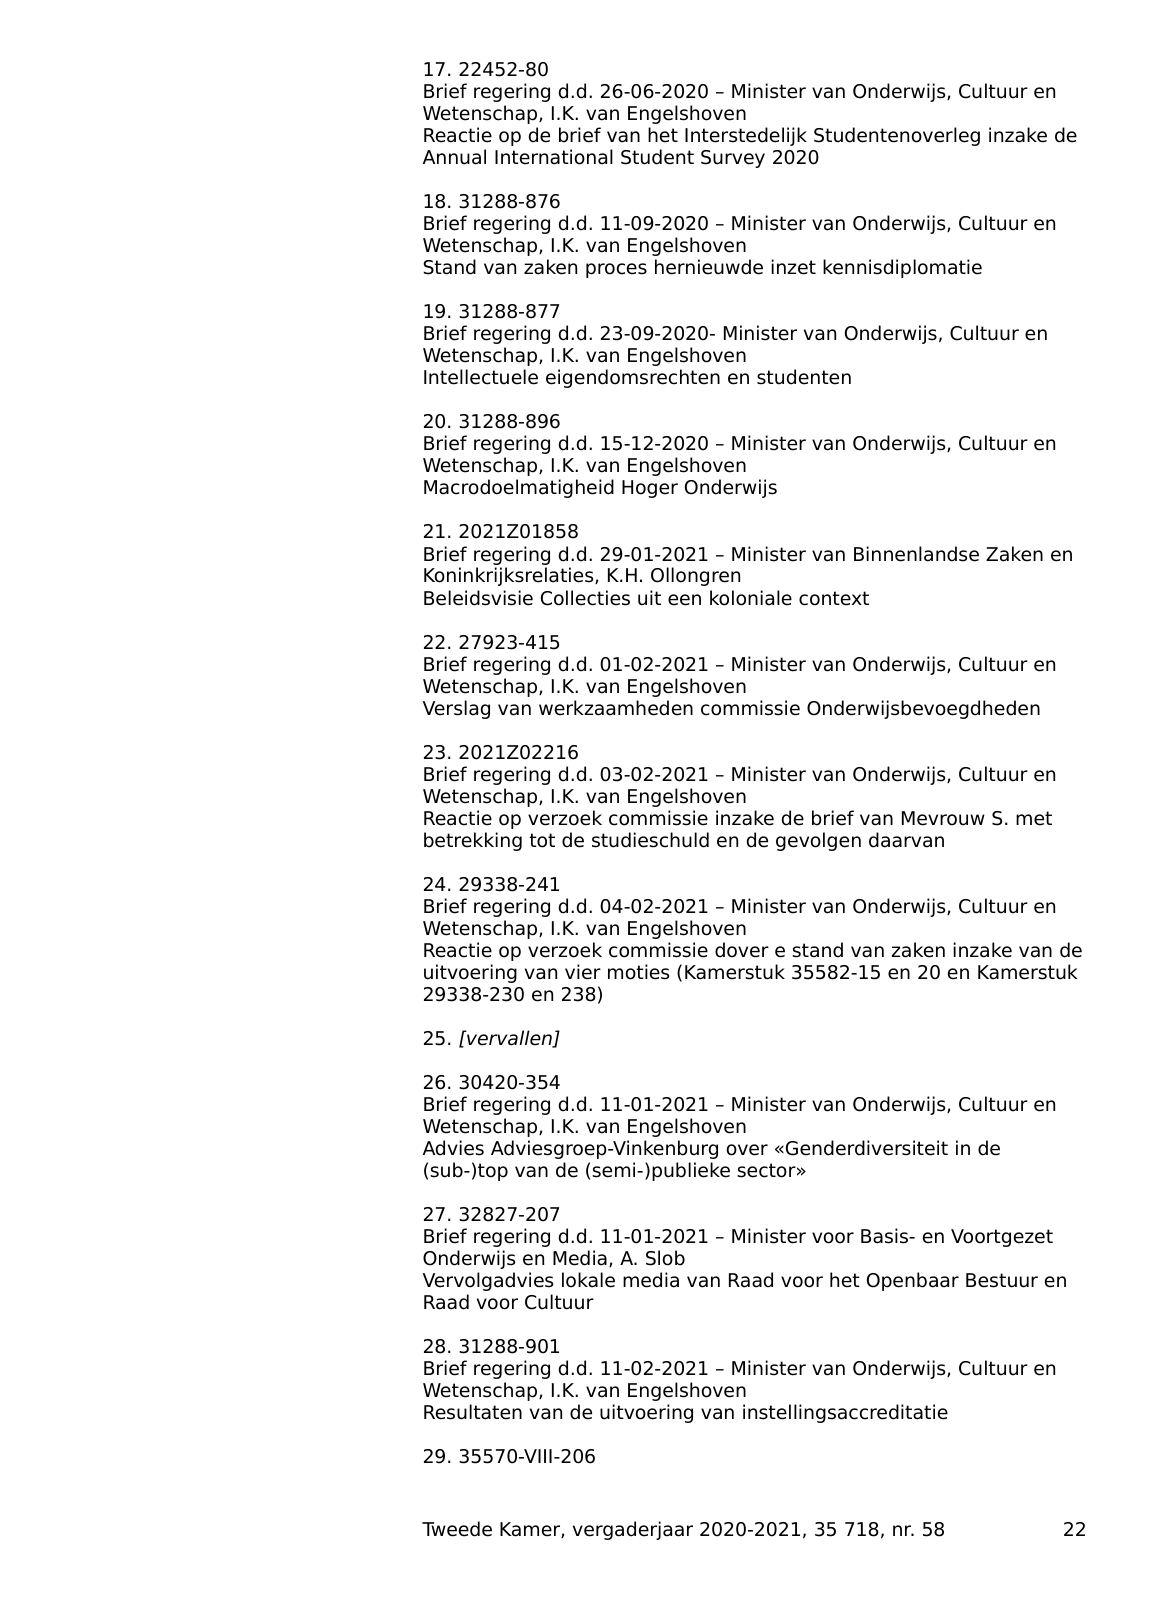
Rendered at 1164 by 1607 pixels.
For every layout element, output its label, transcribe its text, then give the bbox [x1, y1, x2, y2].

text 18. 31288-876 [422, 191, 1087, 213]
text Brief regering d.d. 03-02-2021 – Minister van Onderwijs, Cultuur en Wetenschap, I.K. van Engelshoven [422, 764, 1087, 808]
text Reactie op de brief van het Interstedelijk Studentenoverleg inzake de Annual International Student Survey 2020 [422, 125, 1087, 169]
text Brief regering d.d. 11-02-2021 – Minister van Onderwijs, Cultuur en Wetenschap, I.K. van Engelshoven [422, 1358, 1087, 1402]
text 20. 31288-896 [422, 411, 1087, 433]
text Brief regering d.d. 26-06-2020 – Minister van Onderwijs, Cultuur en Wetenschap, I.K. van Engelshoven [422, 81, 1087, 125]
text Stand van zaken proces hernieuwde inzet kennisdiplomatie [422, 257, 1087, 279]
text 27. 32827-207 [422, 1204, 1087, 1226]
text Advies Adviesgroep-Vinkenburg over «Genderdiversiteit in de (sub-)top van de (semi-)publieke sector» [422, 1138, 1087, 1182]
text Reactie op verzoek commissie dover e stand van zaken inzake van de uitvoering van vier moties (Kamerstuk 35582-15 en 20 en Kamerstuk 29338-230 en 238) [422, 940, 1087, 1006]
text Reactie op verzoek commissie inzake de brief van Mevrouw S. met betrekking tot de studieschuld en de gevolgen daarvan [422, 808, 1087, 852]
text Macrodoelmatigheid Hoger Onderwijs [422, 477, 1087, 499]
text 28. 31288-901 [422, 1336, 1087, 1358]
text Brief regering d.d. 23-09-2020- Minister van Onderwijs, Cultuur en Wetenschap, I.K. van Engelshoven [422, 323, 1087, 367]
text 21. 2021Z01858 [422, 521, 1087, 543]
text Beleidsvisie Collecties uit een koloniale context [422, 587, 1087, 609]
text Brief regering d.d. 11-09-2020 – Minister van Onderwijs, Cultuur en Wetenschap, I.K. van Engelshoven [422, 213, 1087, 257]
text 22. 27923-415 [422, 632, 1087, 653]
text 29. 35570-VIII-206 [422, 1446, 1087, 1468]
text Brief regering d.d. 01-02-2021 – Minister van Onderwijs, Cultuur en Wetenschap, I.K. van Engelshoven [422, 653, 1087, 697]
text 26. 30420-354 [422, 1072, 1087, 1094]
text Brief regering d.d. 11-01-2021 – Minister voor Basis- en Voortgezet Onderwijs en Media, A. Slob [422, 1226, 1087, 1270]
text Verslag van werkzaamheden commissie Onderwijsbevoegdheden [422, 697, 1087, 719]
text Resultaten van de uitvoering van instellingsaccreditatie [422, 1402, 1087, 1424]
text 25. [vervallen] [422, 1028, 1087, 1050]
text 19. 31288-877 [422, 301, 1087, 323]
text Brief regering d.d. 11-01-2021 – Minister van Onderwijs, Cultuur en Wetenschap, I.K. van Engelshoven [422, 1094, 1087, 1138]
text Intellectuele eigendomsrechten en studenten [422, 367, 1087, 389]
text Brief regering d.d. 04-02-2021 – Minister van Onderwijs, Cultuur en Wetenschap, I.K. van Engelshoven [422, 896, 1087, 940]
text Brief regering d.d. 15-12-2020 – Minister van Onderwijs, Cultuur en Wetenschap, I.K. van Engelshoven [422, 433, 1087, 477]
text Vervolgadvies lokale media van Raad voor het Openbaar Bestuur en Raad voor Cultuur [422, 1270, 1087, 1314]
text 23. 2021Z02216 [422, 742, 1087, 764]
text 17. 22452-80 [422, 59, 1087, 81]
text 24. 29338-241 [422, 874, 1087, 896]
text Brief regering d.d. 29-01-2021 – Minister van Binnenlandse Zaken en Koninkrijksrelaties, K.H. Ollongren [422, 543, 1087, 587]
